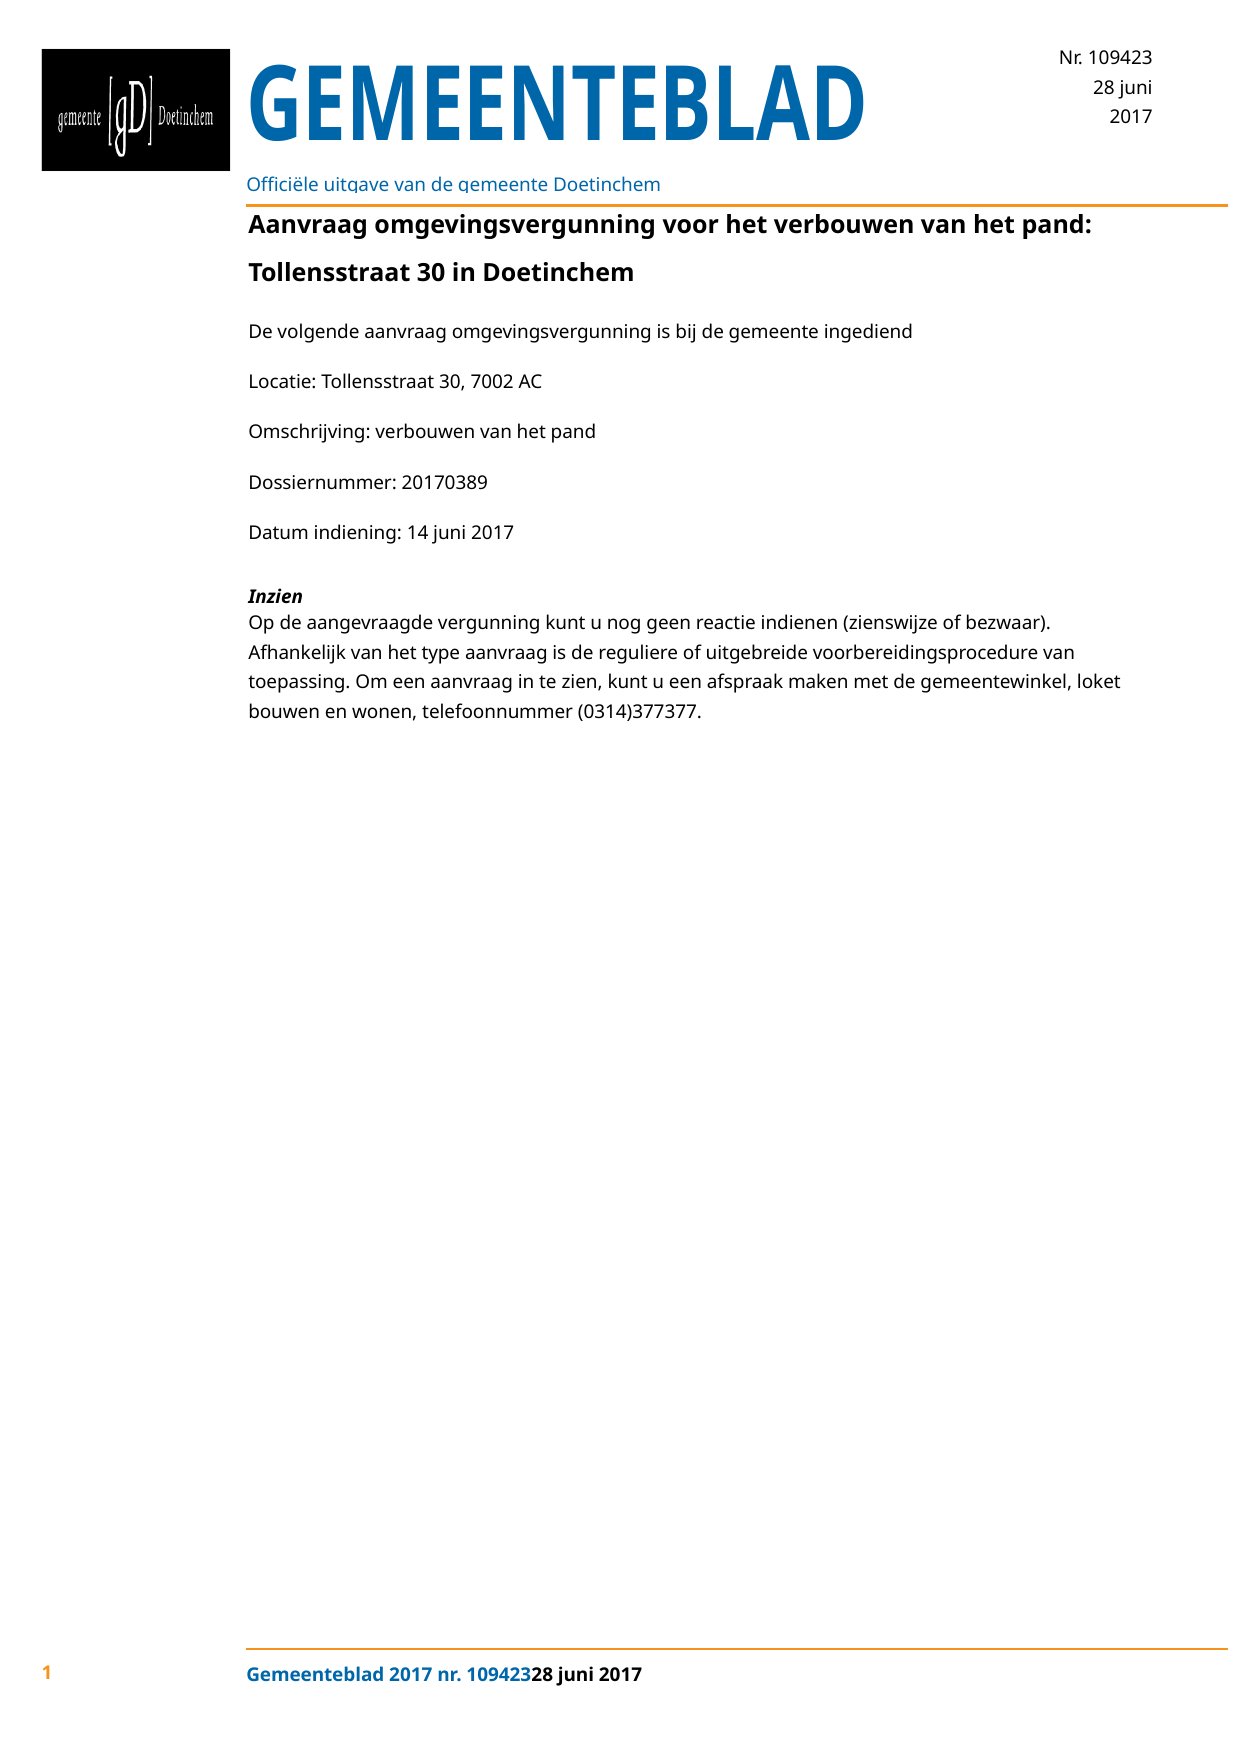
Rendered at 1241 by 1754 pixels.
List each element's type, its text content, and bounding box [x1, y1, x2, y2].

text Omschrijving: verbouwen van het pand [248, 419, 1152, 444]
text Aanvraag omgevingsvergunning voor het verbouwen van het pand: Tollensstraat 30 in Doetinchem [248, 207, 1152, 288]
text Locatie: Tollensstraat 30, 7002 AC [248, 368, 1152, 394]
text Op de aangevraagde vergunning kunt u nog geen reactie indienen (zienswijze of bezwaar). Afhankelijk van het type aanvraag is de reguliere of uitgebreide voorbereidingsprocedure van toepassing. Om een aanvraag in te zien, kunt u een afspraak maken met de gemeentewinkel, loket bouwen en wonen, telefoonnummer (0314)377377. [248, 609, 1152, 724]
picture [41, 47, 231, 172]
text Dossiernummer: 20170389 [248, 469, 1152, 495]
text Inzien [248, 583, 1152, 609]
text De volgende aanvraag omgevingsvergunning is bij de gemeente ingediend [248, 318, 1152, 344]
text Datum indiening: 14 juni 2017 [248, 519, 1152, 545]
